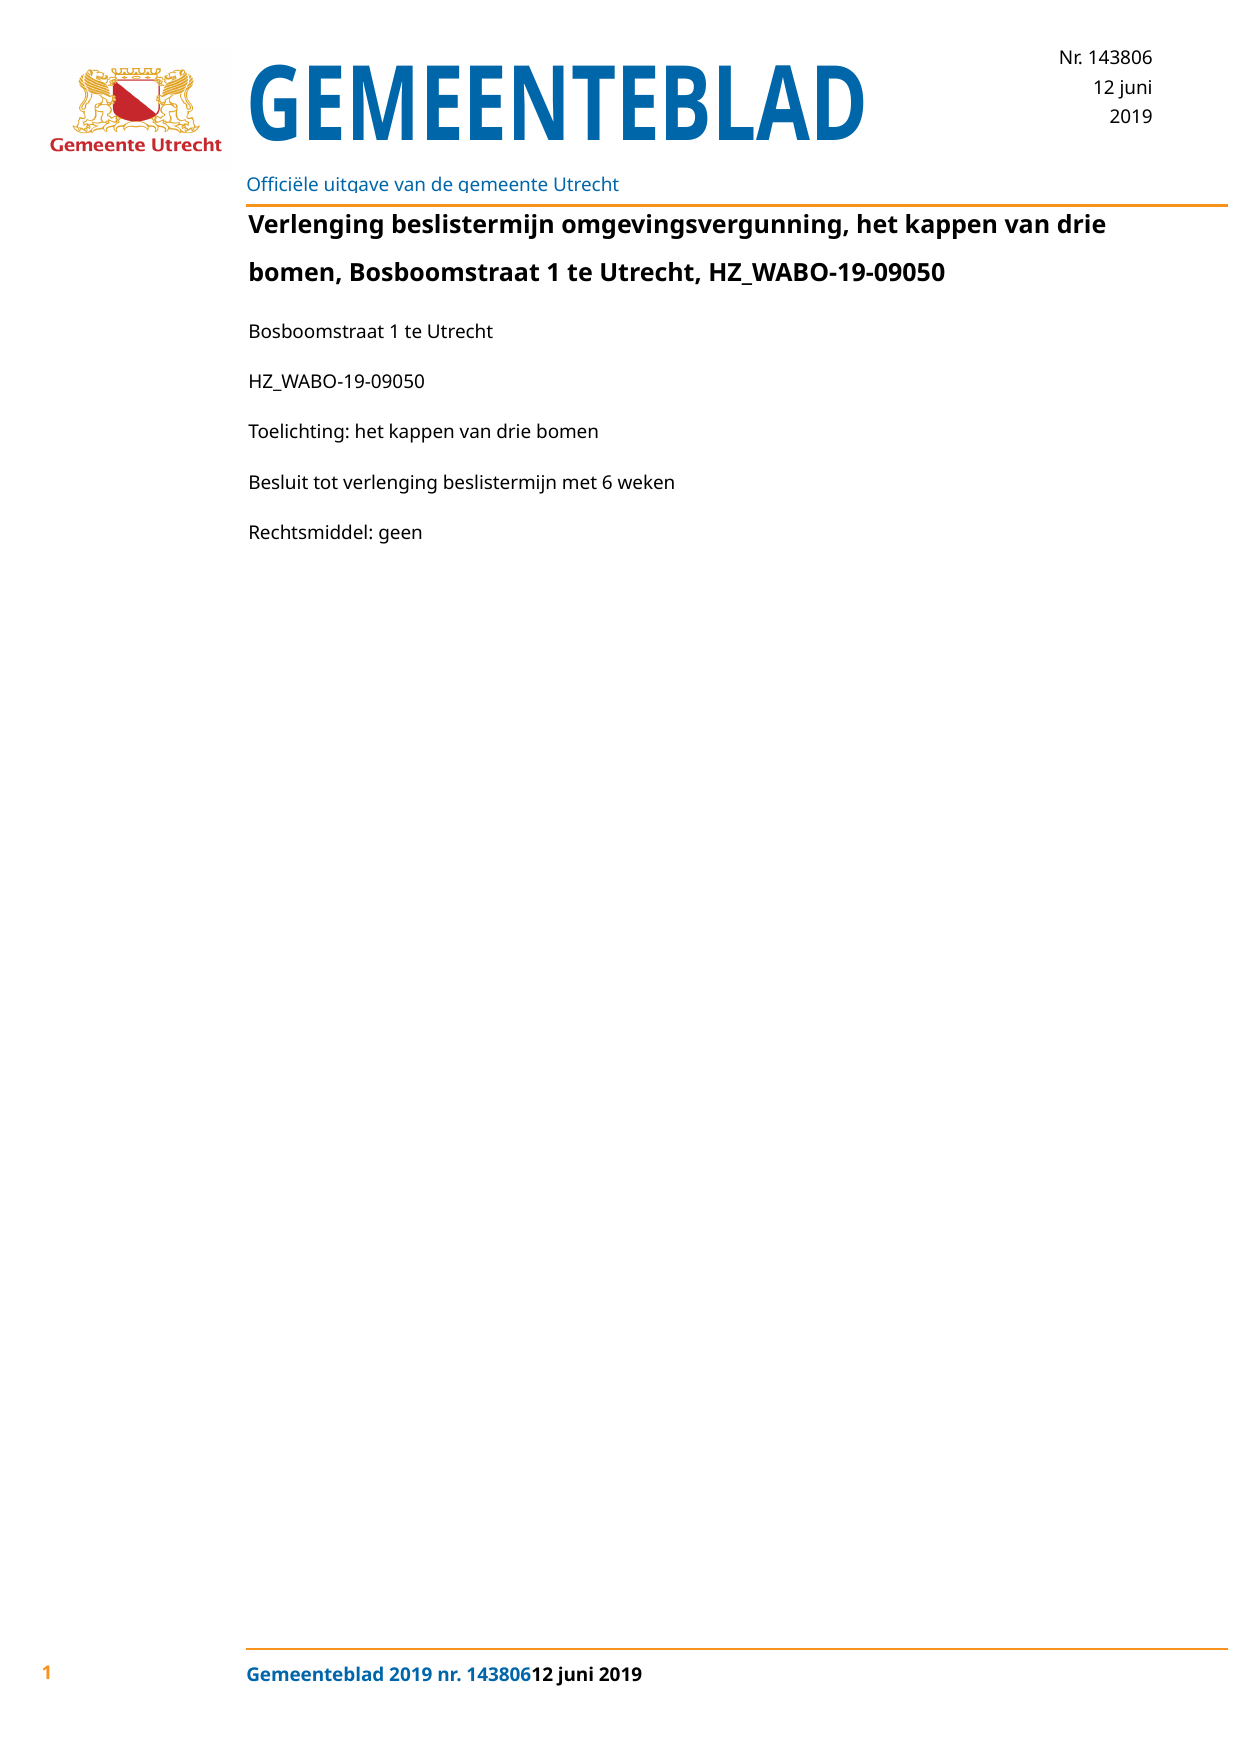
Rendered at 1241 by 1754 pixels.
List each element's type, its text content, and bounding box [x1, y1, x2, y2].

text Bosboomstraat 1 te Utrecht [248, 318, 1152, 344]
text Verlenging beslistermijn omgevingsvergunning, het kappen van drie bomen, Bosboomstraat 1 te Utrecht, HZ_WABO-19-09050 [248, 207, 1152, 288]
text HZ_WABO-19-09050 [248, 368, 1152, 394]
text Toelichting: het kappen van drie bomen [248, 419, 1152, 444]
text Besluit tot verlenging beslistermijn met 6 weken [248, 469, 1152, 495]
picture [41, 47, 231, 172]
text Rechtsmiddel: geen [248, 519, 1152, 545]
